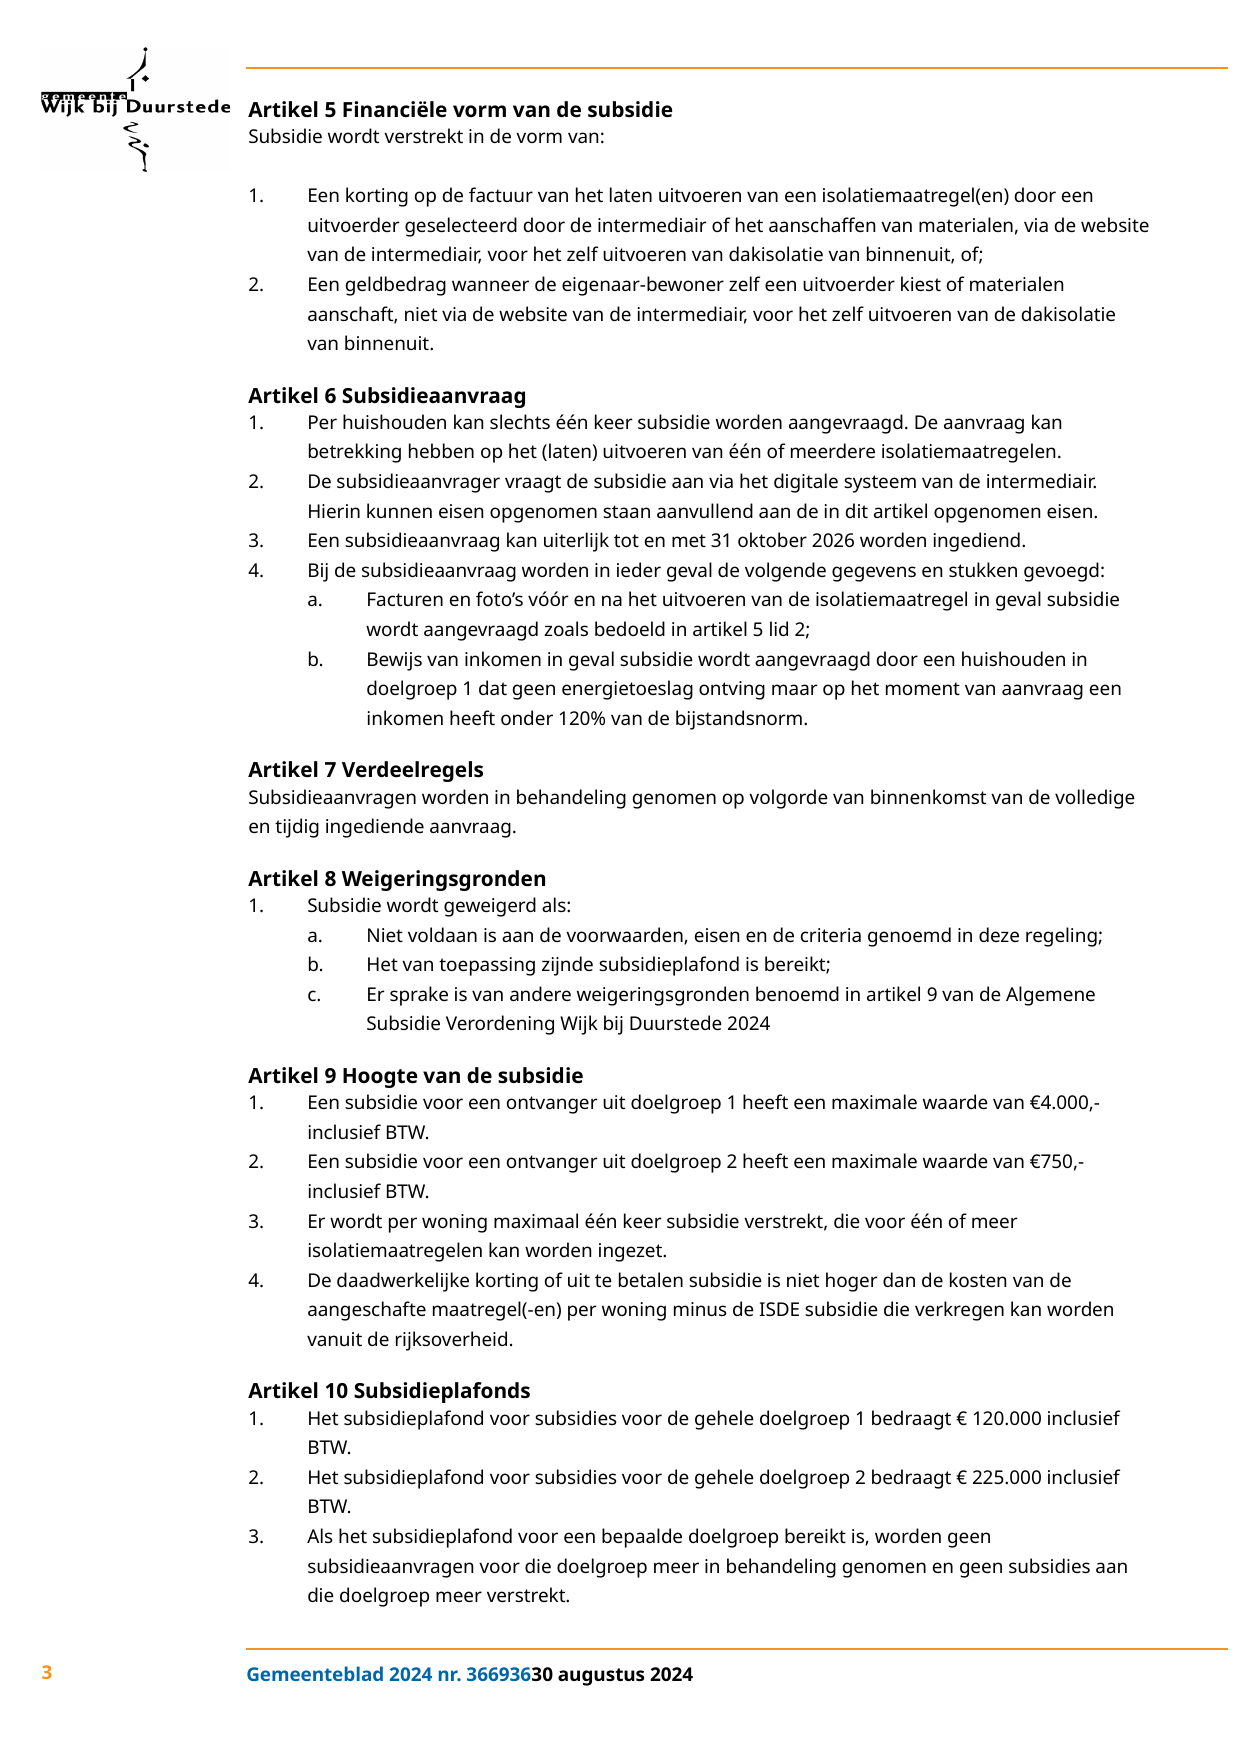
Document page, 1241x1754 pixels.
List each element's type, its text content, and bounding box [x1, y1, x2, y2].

text Artikel 10 Subsidieplafonds [248, 1377, 1152, 1405]
list Een geldbedrag wanneer de eigenaar-bewoner zelf een uitvoerder kiest of materialen aanschaft, niet via de website van de intermediair, voor het zelf uitvoeren van de dakisolatie van binnenuit. [248, 271, 1152, 356]
list Subsidie wordt geweigerd als: [248, 892, 1152, 918]
text Artikel 9 Hoogte van de subsidie [248, 1061, 1152, 1089]
text Artikel 6 Subsidieaanvraag [248, 381, 1152, 409]
text Subsidieaanvragen worden in behandeling genomen op volgorde van binnenkomst van de volledige en tijdig ingediende aanvraag. [248, 784, 1152, 839]
list Een subsidie voor een ontvanger uit doelgroep 1 heeft een maximale waarde van €4.000,- inclusief BTW. [248, 1089, 1152, 1145]
list Er sprake is van andere weigeringsgronden benoemd in artikel 9 van de Algemene Subsidie Verordening Wijk bij Duurstede 2024 [307, 981, 1152, 1036]
list Bewijs van inkomen in geval subsidie wordt aangevraagd door een huishouden in doelgroep 1 dat geen energietoeslag ontving maar op het moment van aanvraag een inkomen heeft onder 120% van de bijstandsnorm. [307, 646, 1152, 731]
text Subsidie wordt verstrekt in de vorm van: [248, 123, 1152, 149]
list Bij de subsidieaanvraag worden in ieder geval de volgende gegevens en stukken gevoegd: [248, 557, 1152, 583]
list Het van toepassing zijnde subsidieplafond is bereikt; [307, 951, 1152, 977]
list Een korting op de factuur van het laten uitvoeren van een isolatiemaatregel(en) door een uitvoerder geselecteerd door de intermediair of het aanschaffen van materialen, via de website van de intermediair, voor het zelf uitvoeren van dakisolatie van binnenuit, of; [248, 182, 1152, 267]
list Per huishouden kan slechts één keer subsidie worden aangevraagd. De aanvraag kan betrekking hebben op het (laten) uitvoeren van één of meerdere isolatiemaatregelen. [248, 409, 1152, 464]
text Artikel 7 Verdeelregels [248, 755, 1152, 784]
picture [41, 47, 231, 172]
list Niet voldaan is aan de voorwaarden, eisen en de criteria genoemd in deze regeling; [307, 922, 1152, 948]
list Als het subsidieplafond voor een bepaalde doelgroep bereikt is, worden geen subsidieaanvragen voor die doelgroep meer in behandeling genomen en geen subsidies aan die doelgroep meer verstrekt. [248, 1523, 1152, 1608]
list Facturen en foto’s vóór en na het uitvoeren van de isolatiemaatregel in geval subsidie wordt aangevraagd zoals bedoeld in artikel 5 lid 2; [307, 587, 1152, 642]
list De daadwerkelijke korting of uit te betalen subsidie is niet hoger dan de kosten van de aangeschafte maatregel(-en) per woning minus de ISDE subsidie die verkregen kan worden vanuit de rijksoverheid. [248, 1267, 1152, 1352]
list De subsidieaanvrager vraagt de subsidie aan via het digitale systeem van de intermediair. Hierin kunnen eisen opgenomen staan aanvullend aan de in dit artikel opgenomen eisen. [248, 468, 1152, 524]
list Het subsidieplafond voor subsidies voor de gehele doelgroep 2 bedraagt € 225.000 inclusief BTW. [248, 1464, 1152, 1519]
list Het subsidieplafond voor subsidies voor de gehele doelgroep 1 bedraagt € 120.000 inclusief BTW. [248, 1405, 1152, 1460]
list Een subsidie voor een ontvanger uit doelgroep 2 heeft een maximale waarde van €750,- inclusief BTW. [248, 1149, 1152, 1204]
list Er wordt per woning maximaal één keer subsidie verstrekt, die voor één of meer isolatiemaatregelen kan worden ingezet. [248, 1208, 1152, 1263]
text Artikel 5 Financiële vorm van de subsidie [248, 95, 1152, 123]
list Een subsidieaanvraag kan uiterlijk tot en met 31 oktober 2026 worden ingediend. [248, 527, 1152, 553]
text Artikel 8 Weigeringsgronden [248, 864, 1152, 892]
